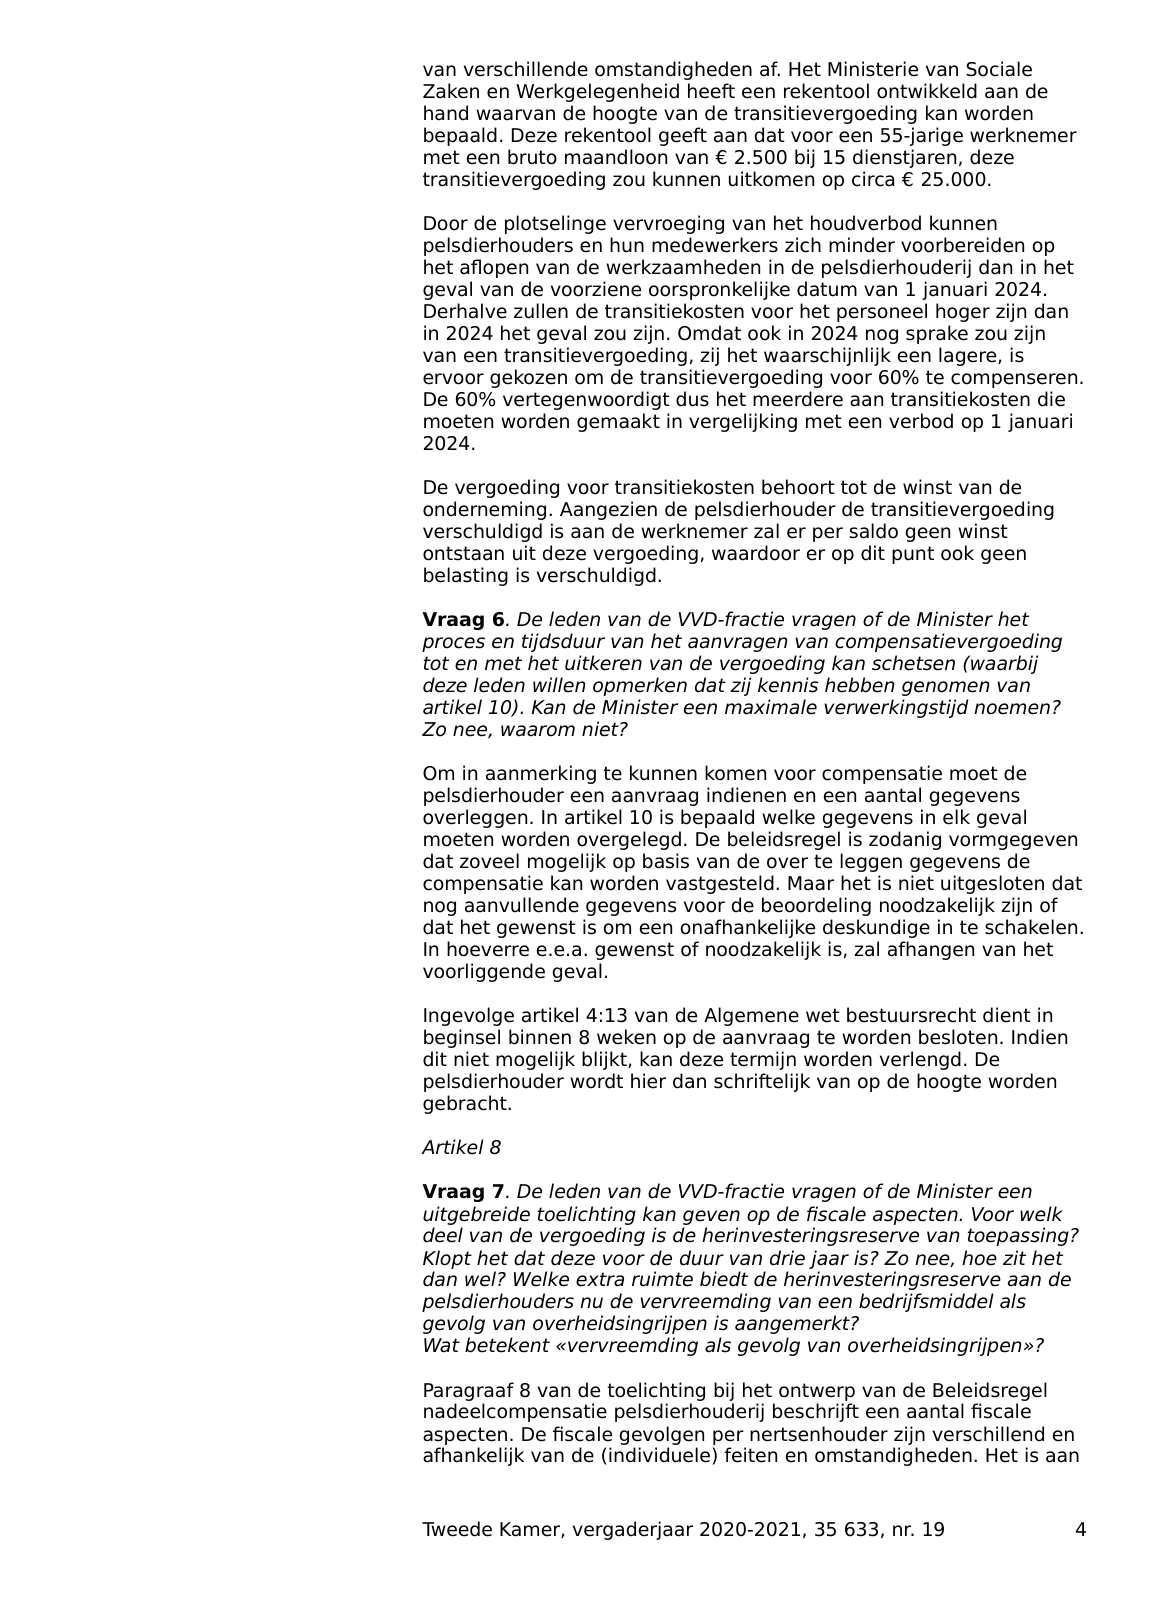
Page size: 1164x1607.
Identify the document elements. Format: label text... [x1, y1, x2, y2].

text Door de plotselinge vervroeging van het houdverbod kunnen pelsdierhouders en hun medewerkers zich minder voorbereiden op het aflopen van de werkzaamheden in de pelsdierhouderij dan in het geval van de voorziene oorspronkelijke datum van 1 januari 2024. Derhalve zullen de transitiekosten voor het personeel hoger zijn dan in 2024 het geval zou zijn. Omdat ook in 2024 nog sprake zou zijn van een transitievergoeding, zij het waarschijnlijk een lagere, is ervoor gekozen om de transitievergoeding voor 60% te compenseren. De 60% vertegenwoordigt dus het meerdere aan transitiekosten die moeten worden gemaakt in vergelijking met een verbod op 1 januari 2024. [422, 213, 1087, 455]
text Ingevolge artikel 4:13 van de Algemene wet bestuursrecht dient in beginsel binnen 8 weken op de aanvraag te worden besloten. Indien dit niet mogelijk blijkt, kan deze termijn worden verlengd. De pelsdierhouder wordt hier dan schriftelijk van op de hoogte worden gebracht. [422, 1005, 1087, 1115]
text De vergoeding voor transitiekosten behoort tot de winst van de onderneming. Aangezien de pelsdierhouder de transitievergoeding verschuldigd is aan de werknemer zal er per saldo geen winst ontstaan uit deze vergoeding, waardoor er op dit punt ook geen belasting is verschuldigd. [422, 477, 1087, 587]
text Vraag 6. De leden van de VVD-fractie vragen of de Minister het proces en tijdsduur van het aanvragen van compensatievergoeding tot en met het uitkeren van de vergoeding kan schetsen (waarbij deze leden willen opmerken dat zij kennis hebben genomen van artikel 10). Kan de Minister een maximale verwerkingstijd noemen? Zo nee, waarom niet? [422, 609, 1087, 741]
text Vraag 7. De leden van de VVD-fractie vragen of de Minister een uitgebreide toelichting kan geven op de fiscale aspecten. Voor welk deel van de vergoeding is de herinvesteringsreserve van toepassing? Klopt het dat deze voor de duur van drie jaar is? Zo nee, hoe zit het dan wel? Welke extra ruimte biedt de herinvesteringsreserve aan de pelsdierhouders nu de vervreemding van een bedrijfsmiddel als gevolg van overheidsingrijpen is aangemerkt? [422, 1181, 1087, 1335]
subtitle Artikel 8 [422, 1137, 1087, 1159]
text Wat betekent «vervreemding als gevolg van overheidsingrijpen»? [422, 1335, 1087, 1357]
text Om in aanmerking te kunnen komen voor compensatie moet de pelsdierhouder een aanvraag indienen en een aantal gegevens overleggen. In artikel 10 is bepaald welke gegevens in elk geval moeten worden overgelegd. De beleidsregel is zodanig vormgegeven dat zoveel mogelijk op basis van de over te leggen gegevens de compensatie kan worden vastgesteld. Maar het is niet uitgesloten dat nog aanvullende gegevens voor de beoordeling noodzakelijk zijn of dat het gewenst is om een onafhankelijke deskundige in te schakelen. In hoeverre e.e.a. gewenst of noodzakelijk is, zal afhangen van het voorliggende geval. [422, 763, 1087, 983]
text van verschillende omstandigheden af. Het Ministerie van Sociale Zaken en Werkgelegenheid heeft een rekentool ontwikkeld aan de hand waarvan de hoogte van de transitievergoeding kan worden bepaald. Deze rekentool geeft aan dat voor een 55-jarige werknemer met een bruto maandloon van € 2.500 bij 15 dienstjaren, deze transitievergoeding zou kunnen uitkomen op circa € 25.000. [422, 59, 1087, 191]
text Paragraaf 8 van de toelichting bij het ontwerp van de Beleidsregel nadeelcompensatie pelsdierhouderij beschrijft een aantal fiscale aspecten. De fiscale gevolgen per nertsenhouder zijn verschillend en afhankelijk van de (individuele) feiten en omstandigheden. Het is aan [422, 1379, 1087, 1467]
